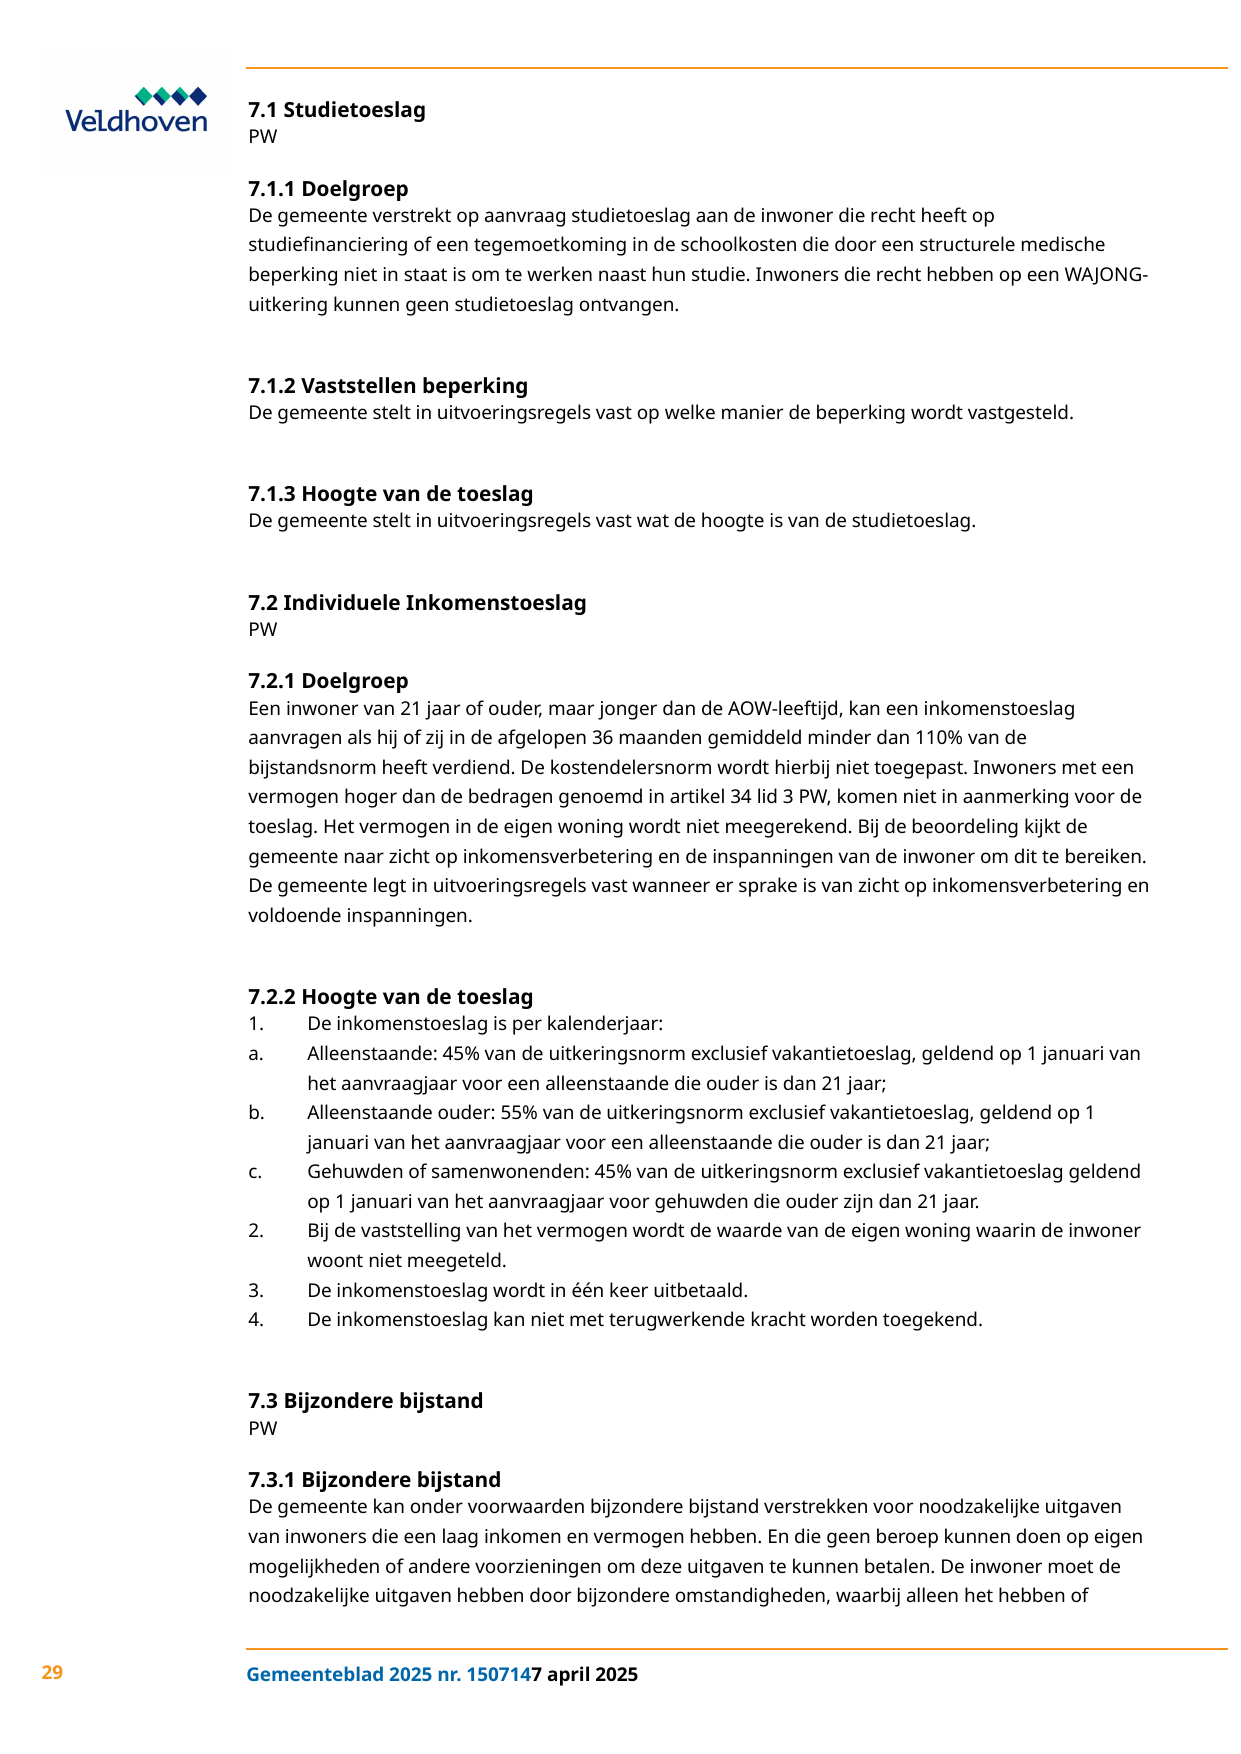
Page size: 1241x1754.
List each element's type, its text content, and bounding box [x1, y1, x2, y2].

text Een inwoner van 21 jaar of ouder, maar jonger dan de AOW-leeftijd, kan een inkomenstoeslag aanvragen als hij of zij in de afgelopen 36 maanden gemiddeld minder dan 110% van de bijstandsnorm heeft verdiend. De kostendelersnorm wordt hierbij niet toegepast. Inwoners met een vermogen hoger dan de bedragen genoemd in artikel 34 lid 3 PW, komen niet in aanmerking voor de toeslag. Het vermogen in de eigen woning wordt niet meegerekend. Bij de beoordeling kijkt de gemeente naar zicht op inkomensverbetering en de inspanningen van de inwoner om dit te bereiken. De gemeente legt in uitvoeringsregels vast wanneer er sprake is van zicht op inkomensverbetering en voldoende inspanningen. [248, 695, 1152, 928]
text De gemeente stelt in uitvoeringsregels vast wat de hoogte is van de studietoeslag. [248, 508, 1152, 533]
text 7.1.3 Hoogte van de toeslag [248, 479, 1152, 508]
text 7.1 Studietoeslag [248, 95, 1152, 123]
text 7.2 Individuele Inkomenstoeslag [248, 588, 1152, 616]
text 7.3.1 Bijzondere bijstand [248, 1465, 1152, 1494]
list Alleenstaande: 45% van de uitkeringsnorm exclusief vakantietoeslag, geldend op 1 januari van het aanvraagjaar voor een alleenstaande die ouder is dan 21 jaar; [248, 1040, 1152, 1095]
list Bij de vaststelling van het vermogen wordt de waarde van de eigen woning waarin de inwoner woont niet meegeteld. [248, 1218, 1152, 1273]
text 7.2.1 Doelgroep [248, 667, 1152, 695]
text 7.3 Bijzondere bijstand [248, 1386, 1152, 1415]
list De inkomenstoeslag wordt in één keer uitbetaald. [248, 1277, 1152, 1302]
picture [41, 47, 231, 172]
text De gemeente verstrekt op aanvraag studietoeslag aan de inwoner die recht heeft op studiefinanciering of een tegemoetkoming in de schoolkosten die door een structurele medische beperking niet in staat is om te werken naast hun studie. Inwoners die recht hebben op een WAJONG-uitkering kunnen geen studietoeslag ontvangen. [248, 202, 1152, 317]
text PW [248, 616, 1152, 642]
list De inkomenstoeslag kan niet met terugwerkende kracht worden toegekend. [248, 1306, 1152, 1332]
list Alleenstaande ouder: 55% van de uitkeringsnorm exclusief vakantietoeslag, geldend op 1 januari van het aanvraagjaar voor een alleenstaande die ouder is dan 21 jaar; [248, 1099, 1152, 1154]
text 7.1.2 Vaststellen beperking [248, 371, 1152, 399]
text 7.1.1 Doelgroep [248, 174, 1152, 202]
text De gemeente kan onder voorwaarden bijzondere bijstand verstrekken voor noodzakelijke uitgaven van inwoners die een laag inkomen en vermogen hebben. En die geen beroep kunnen doen op eigen mogelijkheden of andere voorzieningen om deze uitgaven te kunnen betalen. De inwoner moet de noodzakelijke uitgaven hebben door bijzondere omstandigheden, waarbij alleen het hebben of [248, 1494, 1152, 1608]
list De inkomenstoeslag is per kalenderjaar: [248, 1011, 1152, 1036]
text PW [248, 1415, 1152, 1441]
text 7.2.2 Hoogte van de toeslag [248, 982, 1152, 1011]
text De gemeente stelt in uitvoeringsregels vast op welke manier de beperking wordt vastgesteld. [248, 399, 1152, 425]
list Gehuwden of samenwonenden: 45% van de uitkeringsnorm exclusief vakantietoeslag geldend op 1 januari van het aanvraagjaar voor gehuwden die ouder zijn dan 21 jaar. [248, 1158, 1152, 1214]
text PW [248, 123, 1152, 149]
